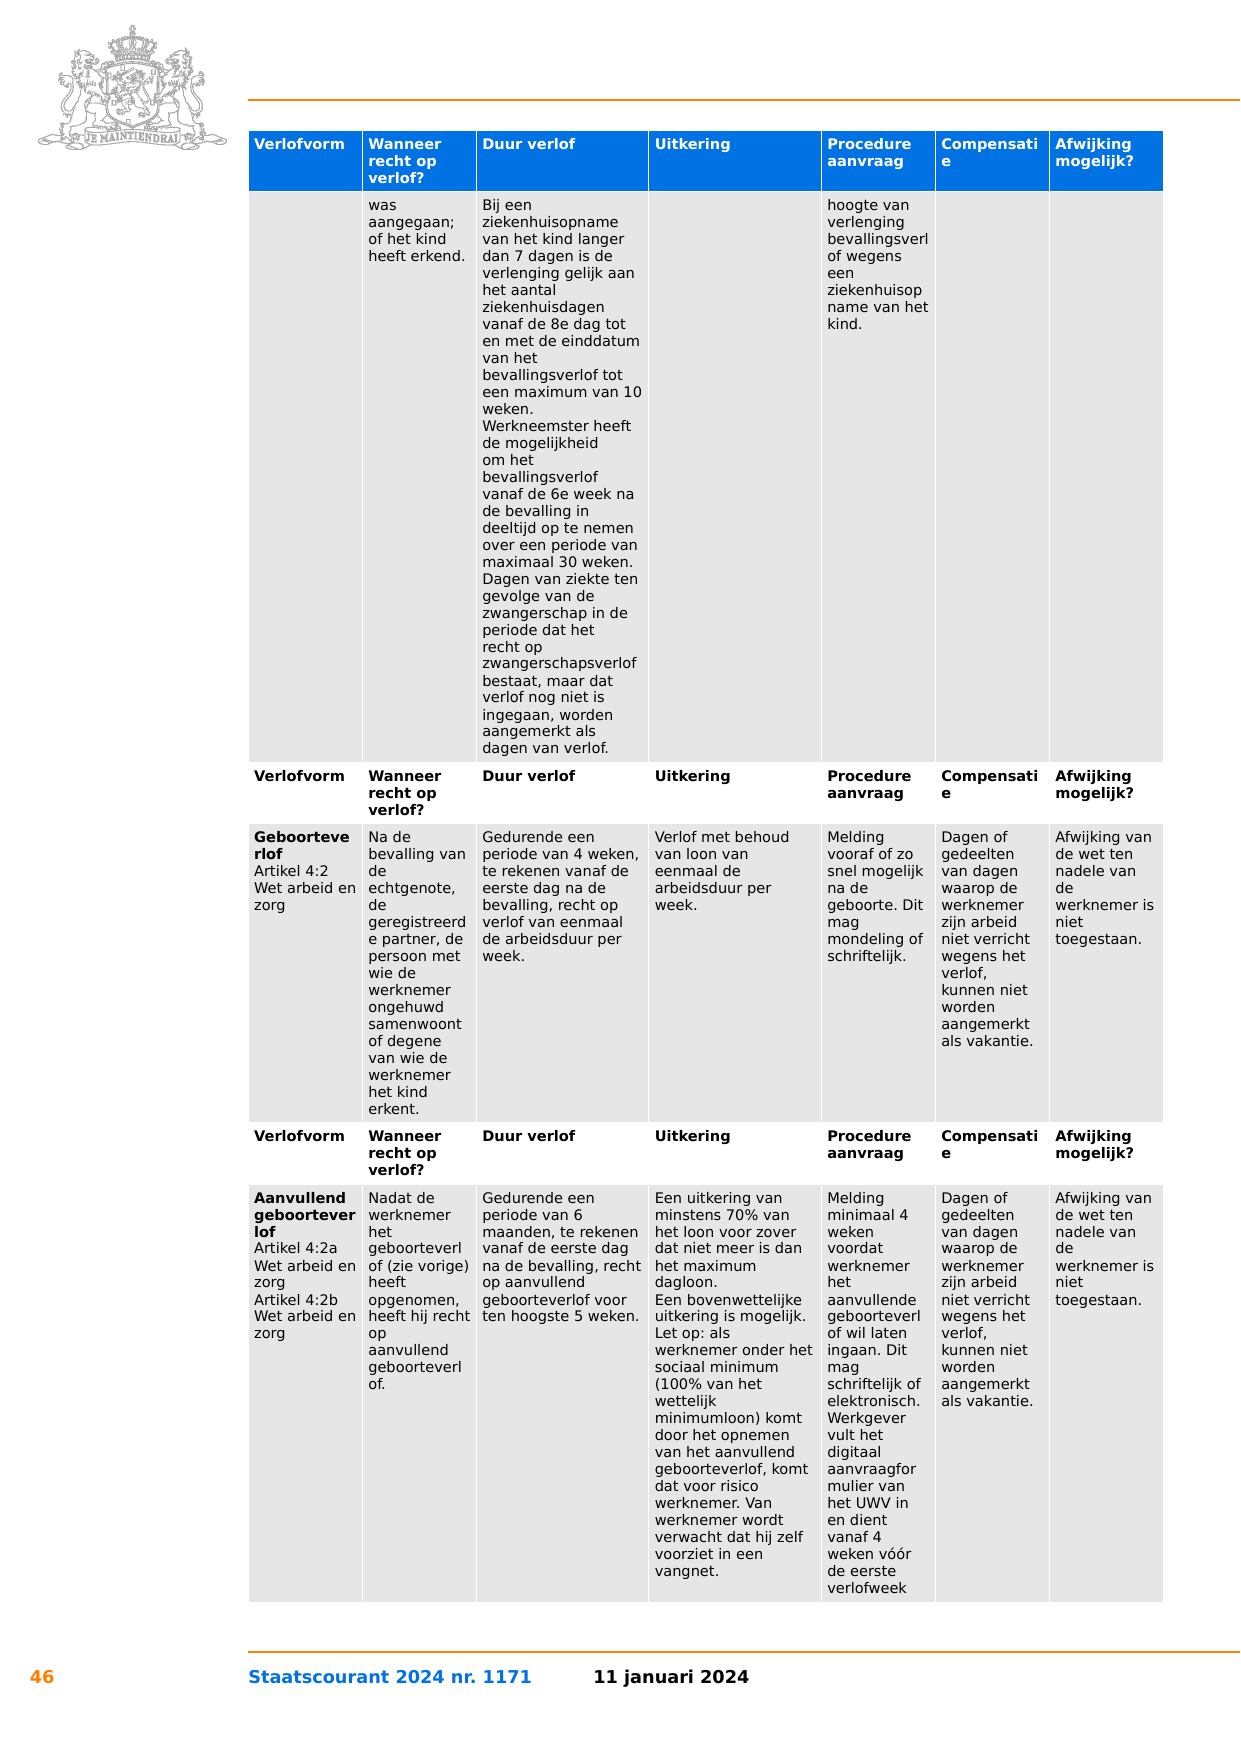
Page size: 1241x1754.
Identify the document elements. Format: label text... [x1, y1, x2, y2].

table_cell Nadat de werknemer het geboorteverlof (zie vorige) heeft opgenomen, heeft hij recht op aanvullend geboorteverlof. [363, 1185, 476, 1602]
table_cell Procedure aanvraag [822, 1124, 935, 1184]
table_cell Duur verlof [477, 763, 648, 823]
table_header Procedure aanvraag [822, 131, 935, 191]
table_cell Gedurende een periode van 4 weken, te rekenen vanaf de eerste dag na de bevalling, recht op verlof van eenmaal de arbeidsduur per week. [477, 824, 648, 1122]
table_cell Afwijking mogelijk? [1050, 1124, 1163, 1184]
table_cell Gedurende een periode van 6 maanden, te rekenen vanaf de eerste dag na de bevalling, recht op aanvullend geboorteverlof voor ten hoogste 5 weken. [477, 1185, 648, 1602]
table_cell Duur verlof [477, 1124, 648, 1184]
table_cell Aanvullend geboorteverlof Artikel 4:2a Wet arbeid en zorg Artikel 4:2b Wet arbeid en zorg [249, 1185, 362, 1602]
table_cell Compensatie [936, 763, 1049, 823]
table_header Duur verlof [477, 131, 648, 191]
table_cell Procedure aanvraag [822, 763, 935, 823]
table_cell Afwijking van de wet ten nadele van de werknemer is niet toegestaan. [1050, 1185, 1163, 1602]
table_cell was aangegaan; of het kind heeft erkend. [363, 192, 476, 762]
table_cell hoogte van verlenging bevallingsverlof wegens een ziekenhuisopname van het kind. [822, 192, 935, 762]
table_cell Bij een ziekenhuisopname van het kind langer dan 7 dagen is de verlenging gelijk aan het aantal ziekenhuisdagen vanaf de 8e dag tot en met de einddatum van het bevallingsverlof tot een maximum van 10 weken. Werkneemster heeft de mogelijkheid om het bevallingsverlof vanaf de 6e week na de bevalling in deeltijd op te nemen over een periode van maximaal 30 weken. Dagen van ziekte ten gevolge van de zwangerschap in de periode dat het recht op zwangerschapsverlof bestaat, maar dat verlof nog niet is ingegaan, worden aangemerkt als dagen van verlof. [477, 192, 648, 762]
table_cell Melding minimaal 4 weken voordat werknemer het aanvullende geboorteverlof wil laten ingaan. Dit mag schriftelijk of elektronisch. Werkgever vult het digitaal aanvraagformulier van het UWV in en dient vanaf 4 weken vóór de eerste verlofweek [822, 1185, 935, 1602]
table_cell Uitkering [649, 1124, 821, 1184]
table_cell Wanneer recht op verlof? [363, 1124, 476, 1184]
table_cell [249, 192, 362, 762]
table_cell [649, 192, 821, 762]
table_cell [1050, 192, 1163, 762]
table_cell Dagen of gedeelten van dagen waarop de werknemer zijn arbeid niet verricht wegens het verlof, kunnen niet worden aangemerkt als vakantie. [936, 1185, 1049, 1602]
table_cell Dagen of gedeelten van dagen waarop de werknemer zijn arbeid niet verricht wegens het verlof, kunnen niet worden aangemerkt als vakantie. [936, 824, 1049, 1122]
table_cell Geboorteverlof Artikel 4:2 Wet arbeid en zorg [249, 824, 362, 1122]
table_cell Afwijking van de wet ten nadele van de werknemer is niet toegestaan. [1050, 824, 1163, 1122]
table_cell Verlofvorm [249, 1124, 362, 1184]
table_cell [936, 192, 1049, 762]
table_cell Wanneer recht op verlof? [363, 763, 476, 823]
table_cell Melding vooraf of zo snel mogelijk na de geboorte. Dit mag mondeling of schriftelijk. [822, 824, 935, 1122]
table_cell Na de bevalling van de echtgenote, de geregistreerde partner, de persoon met wie de werknemer ongehuwd samenwoont of degene van wie de werknemer het kind erkent. [363, 824, 476, 1122]
table_header Verlofvorm [249, 131, 362, 191]
table_cell Uitkering [649, 763, 821, 823]
table_cell Verlofvorm [249, 763, 362, 823]
table_cell Compensatie [936, 1124, 1049, 1184]
table_header Uitkering [649, 131, 821, 191]
table_header Wanneer recht op verlof? [363, 131, 476, 191]
table_cell Een uitkering van minstens 70% van het loon voor zover dat niet meer is dan het maximum dagloon. Een bovenwettelijke uitkering is mogelijk. Let op: als werknemer onder het sociaal minimum (100% van het wettelijk minimumloon) komt door het opnemen van het aanvullend geboorteverlof, komt dat voor risico werknemer. Van werknemer wordt verwacht dat hij zelf voorziet in een vangnet. [649, 1185, 821, 1602]
table_header Compensatie [936, 131, 1049, 191]
picture [38, 25, 227, 150]
table_header Afwijking mogelijk? [1050, 131, 1163, 191]
table_cell Verlof met behoud van loon van eenmaal de arbeidsduur per week. [649, 824, 821, 1122]
table_cell Afwijking mogelijk? [1050, 763, 1163, 823]
